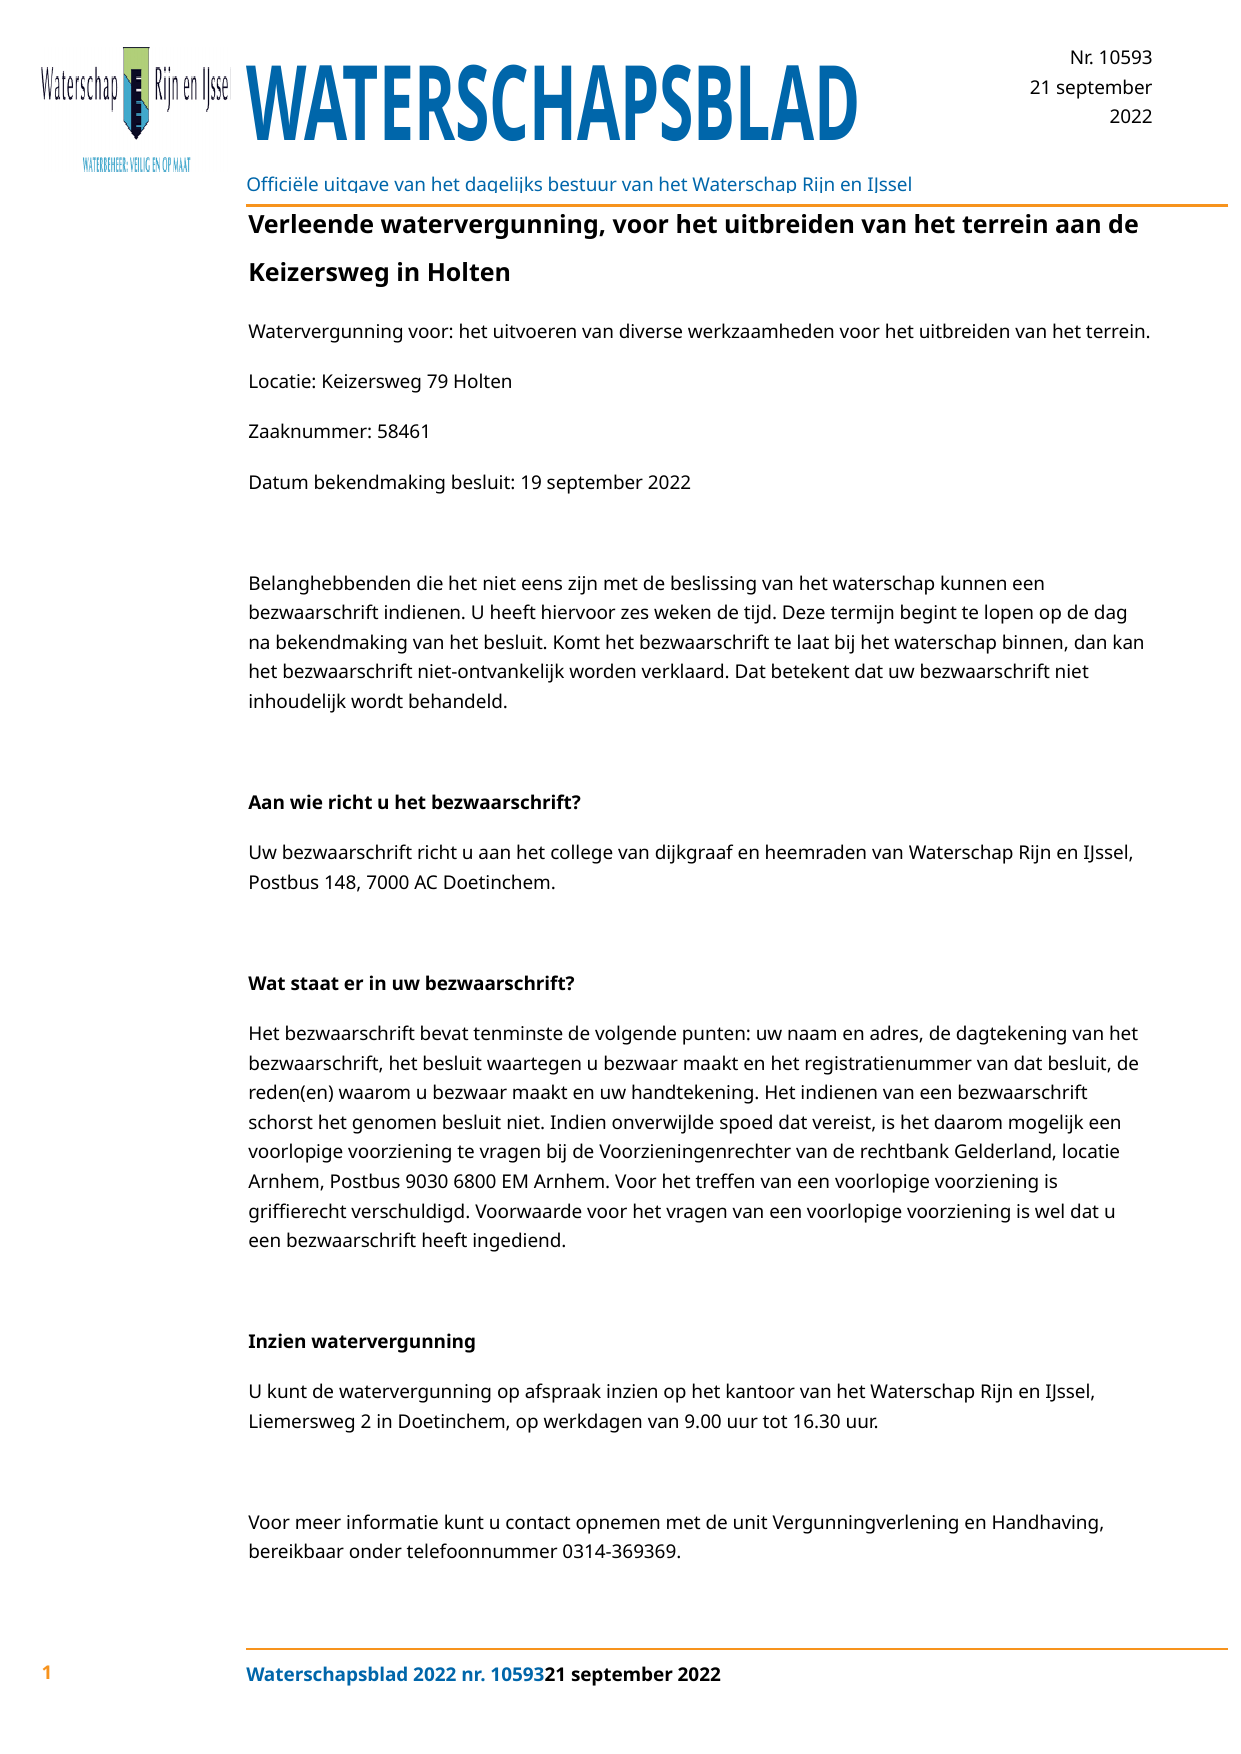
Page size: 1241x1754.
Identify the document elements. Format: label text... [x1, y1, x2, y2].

text U kunt de watervergunning op afspraak inzien op het kantoor van het Waterschap Rijn en IJssel, Liemersweg 2 in Doetinchem, op werkdagen van 9.00 uur tot 16.30 uur. [248, 1379, 1152, 1434]
picture [41, 47, 231, 172]
text Uw bezwaarschrift richt u aan het college van dijkgraaf en heemraden van Waterschap Rijn en IJssel, Postbus 148, 7000 AC Doetinchem. [248, 839, 1152, 895]
text Inzien watervergunning [248, 1328, 1152, 1354]
text Het bezwaarschrift bevat tenminste de volgende punten: uw naam en adres, de dagtekening van het bezwaarschrift, het besluit waartegen u bezwaar maakt en het registratienummer van dat besluit, de reden(en) waarom u bezwaar maakt en uw handtekening. Het indienen van een bezwaarschrift schorst het genomen besluit niet. Indien onverwijlde spoed dat vereist, is het daarom mogelijk een voorlopige voorziening te vragen bij de Voorzieningenrechter van de rechtbank Gelderland, locatie Arnhem, Postbus 9030 6800 EM Arnhem. Voor het treffen van een voorlopige voorziening is griffierecht verschuldigd. Voorwaarde voor het vragen van een voorlopige voorziening is wel dat u een bezwaarschrift heeft ingediend. [248, 1020, 1152, 1253]
text Datum bekendmaking besluit: 19 september 2022 [248, 469, 1152, 495]
text Belanghebbenden die het niet eens zijn met de beslissing van het waterschap kunnen een bezwaarschrift indienen. U heeft hiervoor zes weken de tijd. Deze termijn begint te lopen op de dag na bekendmaking van het besluit. Komt het bezwaarschrift te laat bij het waterschap binnen, dan kan het bezwaarschrift niet-ontvankelijk worden verklaard. Dat betekent dat uw bezwaarschrift niet inhoudelijk wordt behandeld. [248, 570, 1152, 714]
text Verleende watervergunning, voor het uitbreiden van het terrein aan de Keizersweg in Holten [248, 207, 1152, 288]
text Locatie: Keizersweg 79 Holten [248, 368, 1152, 394]
text Watervergunning voor: het uitvoeren van diverse werkzaamheden voor het uitbreiden van het terrein. [248, 318, 1152, 344]
text Voor meer informatie kunt u contact opnemen met de unit Vergunningverlening en Handhaving, bereikbaar onder telefoonnummer 0314-369369. [248, 1509, 1152, 1564]
text Wat staat er in uw bezwaarschrift? [248, 970, 1152, 996]
text Aan wie richt u het bezwaarschrift? [248, 789, 1152, 815]
text Zaaknummer: 58461 [248, 419, 1152, 444]
